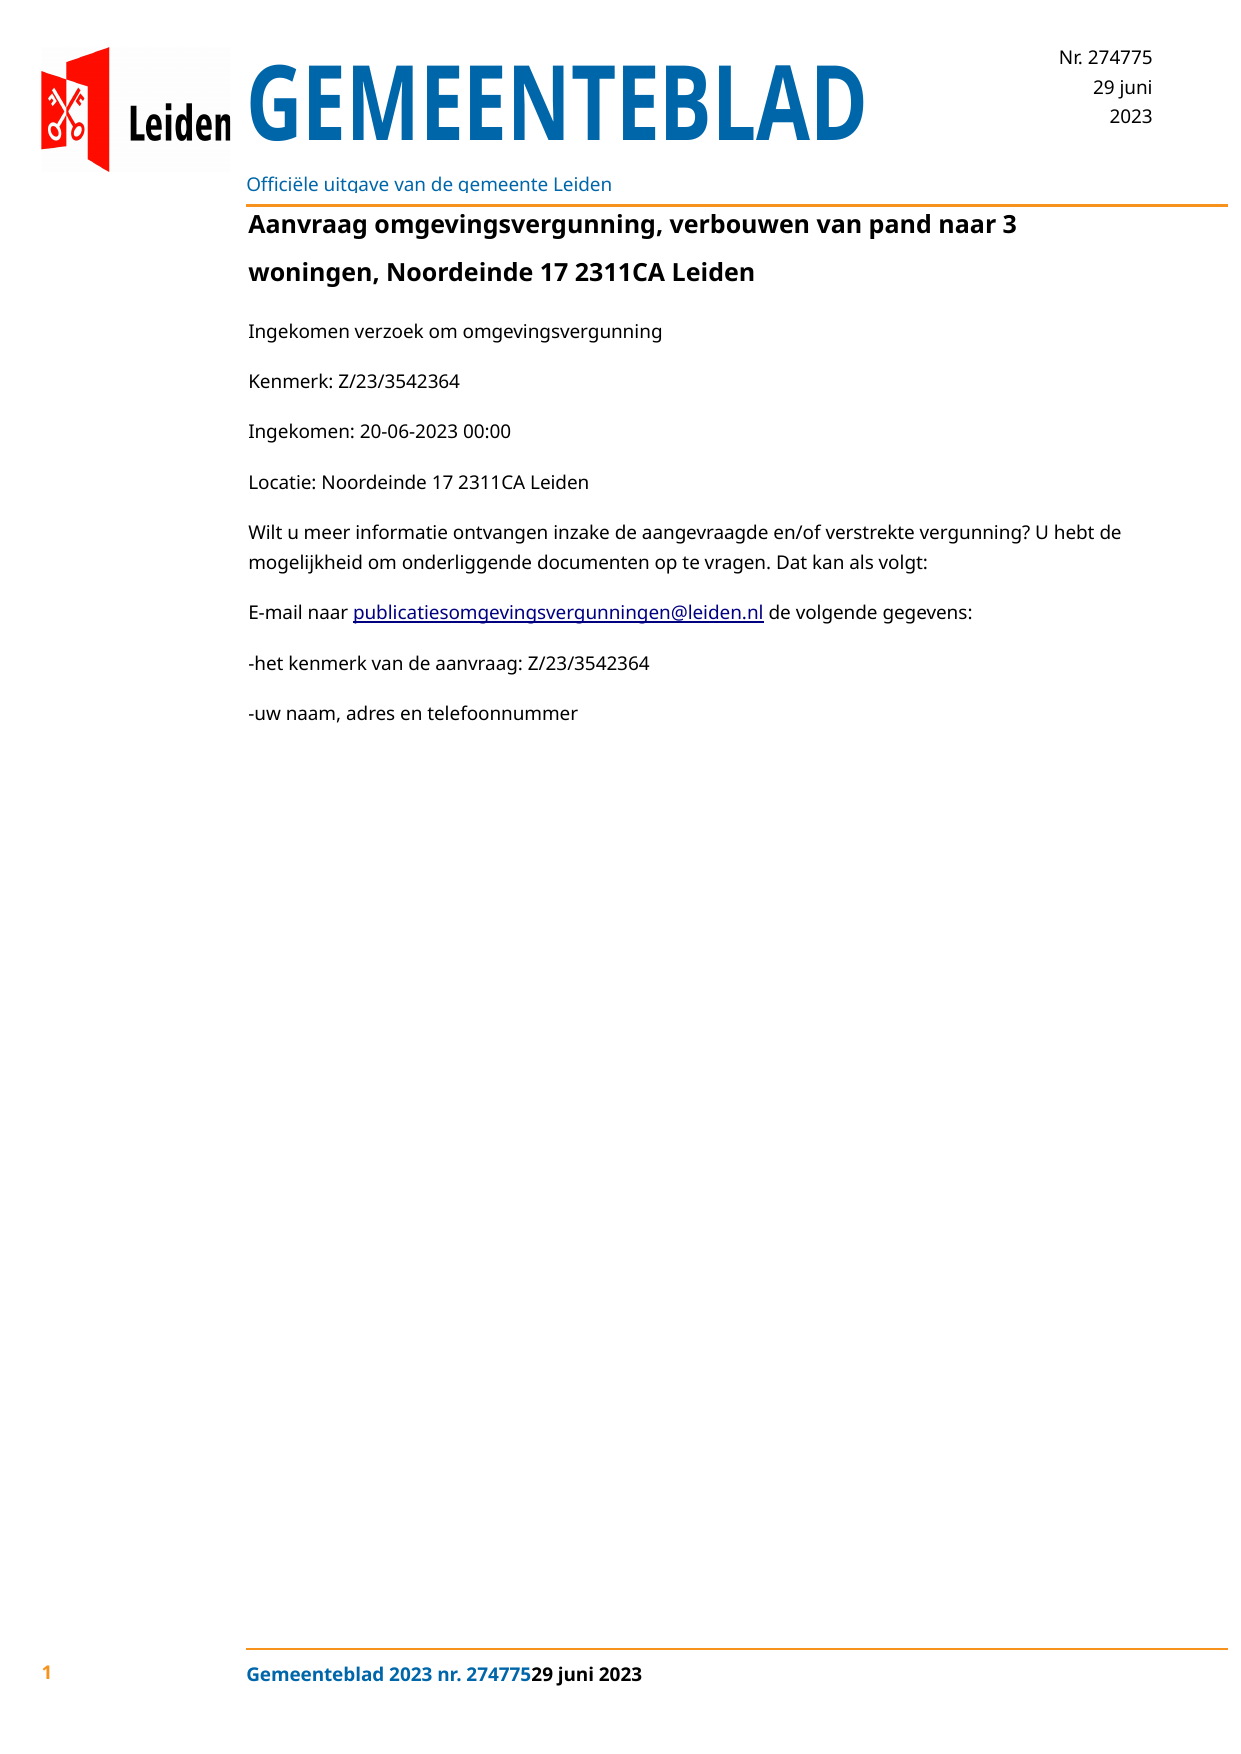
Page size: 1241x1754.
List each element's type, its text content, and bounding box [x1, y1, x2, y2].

text Kenmerk: Z/23/3542364 [248, 368, 1152, 394]
text Aanvraag omgevingsvergunning, verbouwen van pand naar 3 woningen, Noordeinde 17 2311CA Leiden [248, 207, 1152, 288]
text -uw naam, adres en telefoonnummer [248, 700, 1152, 726]
text -het kenmerk van de aanvraag: Z/23/3542364 [248, 650, 1152, 676]
text Ingekomen verzoek om omgevingsvergunning [248, 318, 1152, 344]
text Locatie: Noordeinde 17 2311CA Leiden [248, 469, 1152, 495]
text Ingekomen: 20-06-2023 00:00 [248, 419, 1152, 444]
text E-mail naar publicatiesomgevingsvergunningen@leiden.nl de volgende gegevens: [248, 599, 1152, 625]
picture [41, 47, 231, 172]
text Wilt u meer informatie ontvangen inzake de aangevraagde en/of verstrekte vergunning? U hebt de mogelijkheid om onderliggende documenten op te vragen. Dat kan als volgt: [248, 519, 1152, 575]
